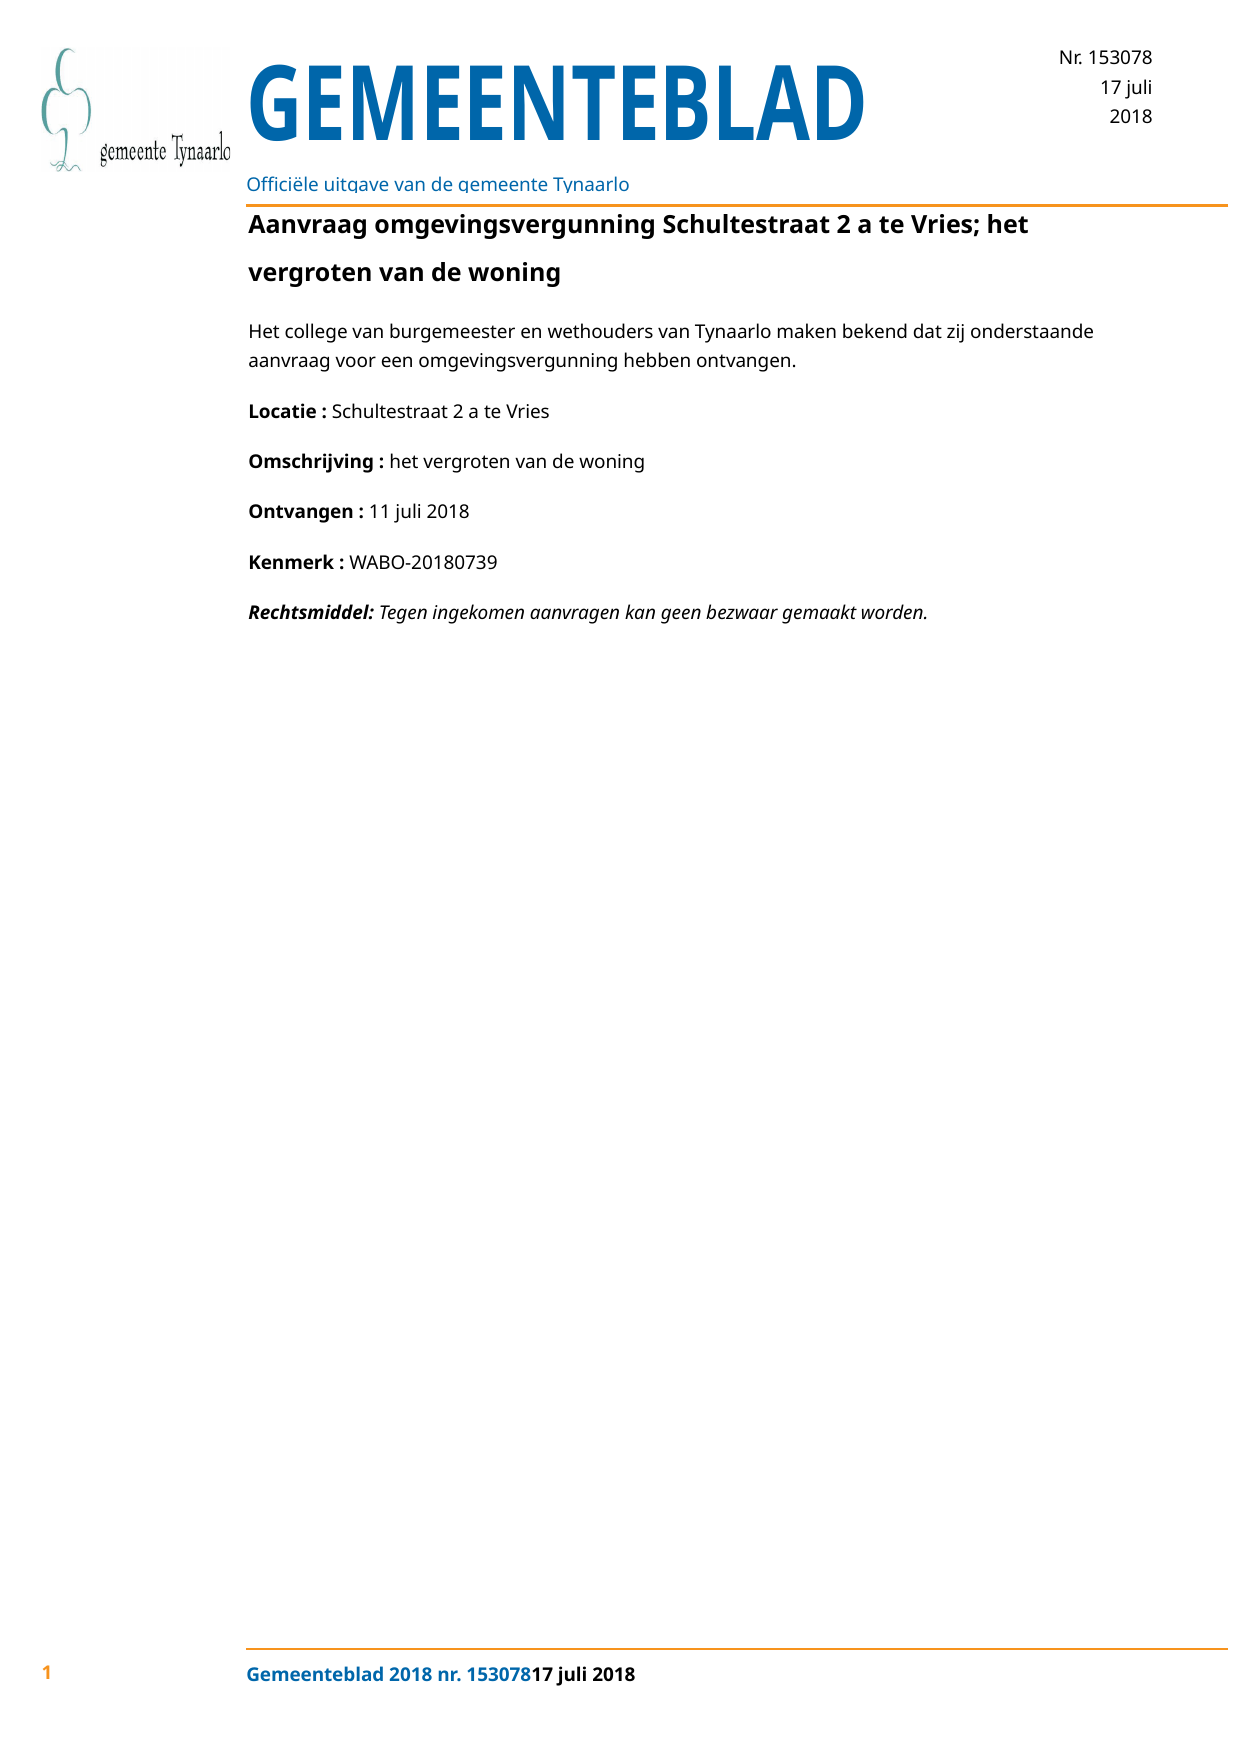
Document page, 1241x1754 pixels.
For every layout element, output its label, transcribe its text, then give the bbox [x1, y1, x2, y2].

text Kenmerk : WABO-20180739 [248, 549, 1152, 575]
text Het college van burgemeester en wethouders van Tynaarlo maken bekend dat zij onderstaande aanvraag voor een omgevingsvergunning hebben ontvangen. [248, 318, 1152, 373]
text Rechtsmiddel: Tegen ingekomen aanvragen kan geen bezwaar gemaakt worden. [248, 599, 1152, 625]
text Aanvraag omgevingsvergunning Schultestraat 2 a te Vries; het vergroten van de woning [248, 207, 1152, 288]
picture [41, 47, 231, 172]
text Ontvangen : 11 juli 2018 [248, 499, 1152, 524]
text Omschrijving : het vergroten van de woning [248, 448, 1152, 474]
text Locatie : Schultestraat 2 a te Vries [248, 398, 1152, 424]
